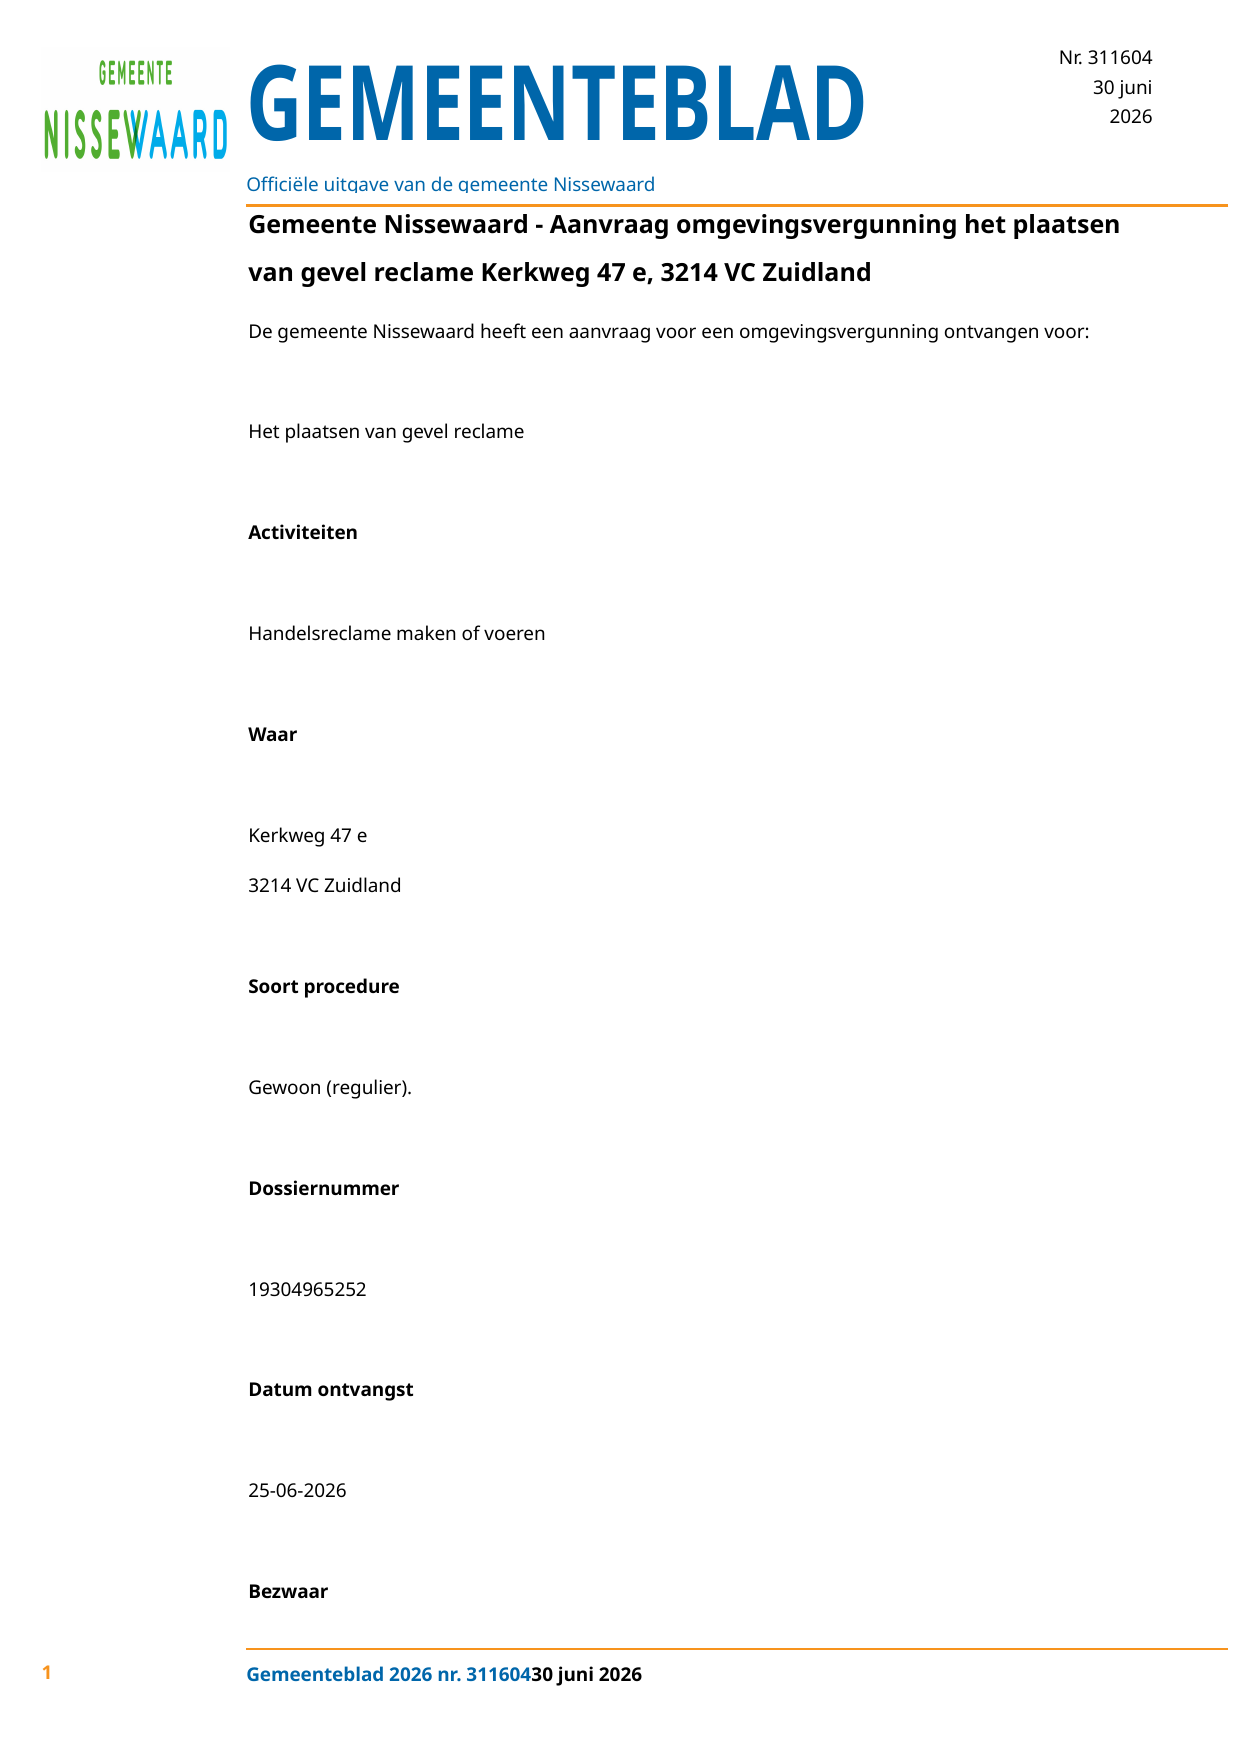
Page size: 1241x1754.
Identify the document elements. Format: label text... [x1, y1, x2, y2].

text Handelsreclame maken of voeren [248, 620, 1152, 646]
text 3214 VC Zuidland [248, 872, 1152, 898]
text Gewoon (regulier). [248, 1074, 1152, 1100]
text 19304965252 [248, 1276, 1152, 1302]
text Soort procedure [248, 973, 1152, 999]
text Bezwaar [248, 1578, 1152, 1604]
text De gemeente Nissewaard heeft een aanvraag voor een omgevingsvergunning ontvangen voor: [248, 318, 1152, 344]
text 25-06-2026 [248, 1477, 1152, 1503]
text Datum ontvangst [248, 1377, 1152, 1402]
text Waar [248, 721, 1152, 747]
text Dossiernummer [248, 1175, 1152, 1201]
text Kerkweg 47 e [248, 822, 1152, 848]
text Gemeente Nissewaard - Aanvraag omgevingsvergunning het plaatsen van gevel reclame Kerkweg 47 e, 3214 VC Zuidland [248, 207, 1152, 288]
text Activiteiten [248, 519, 1152, 545]
text Het plaatsen van gevel reclame [248, 419, 1152, 444]
picture [41, 47, 231, 172]
